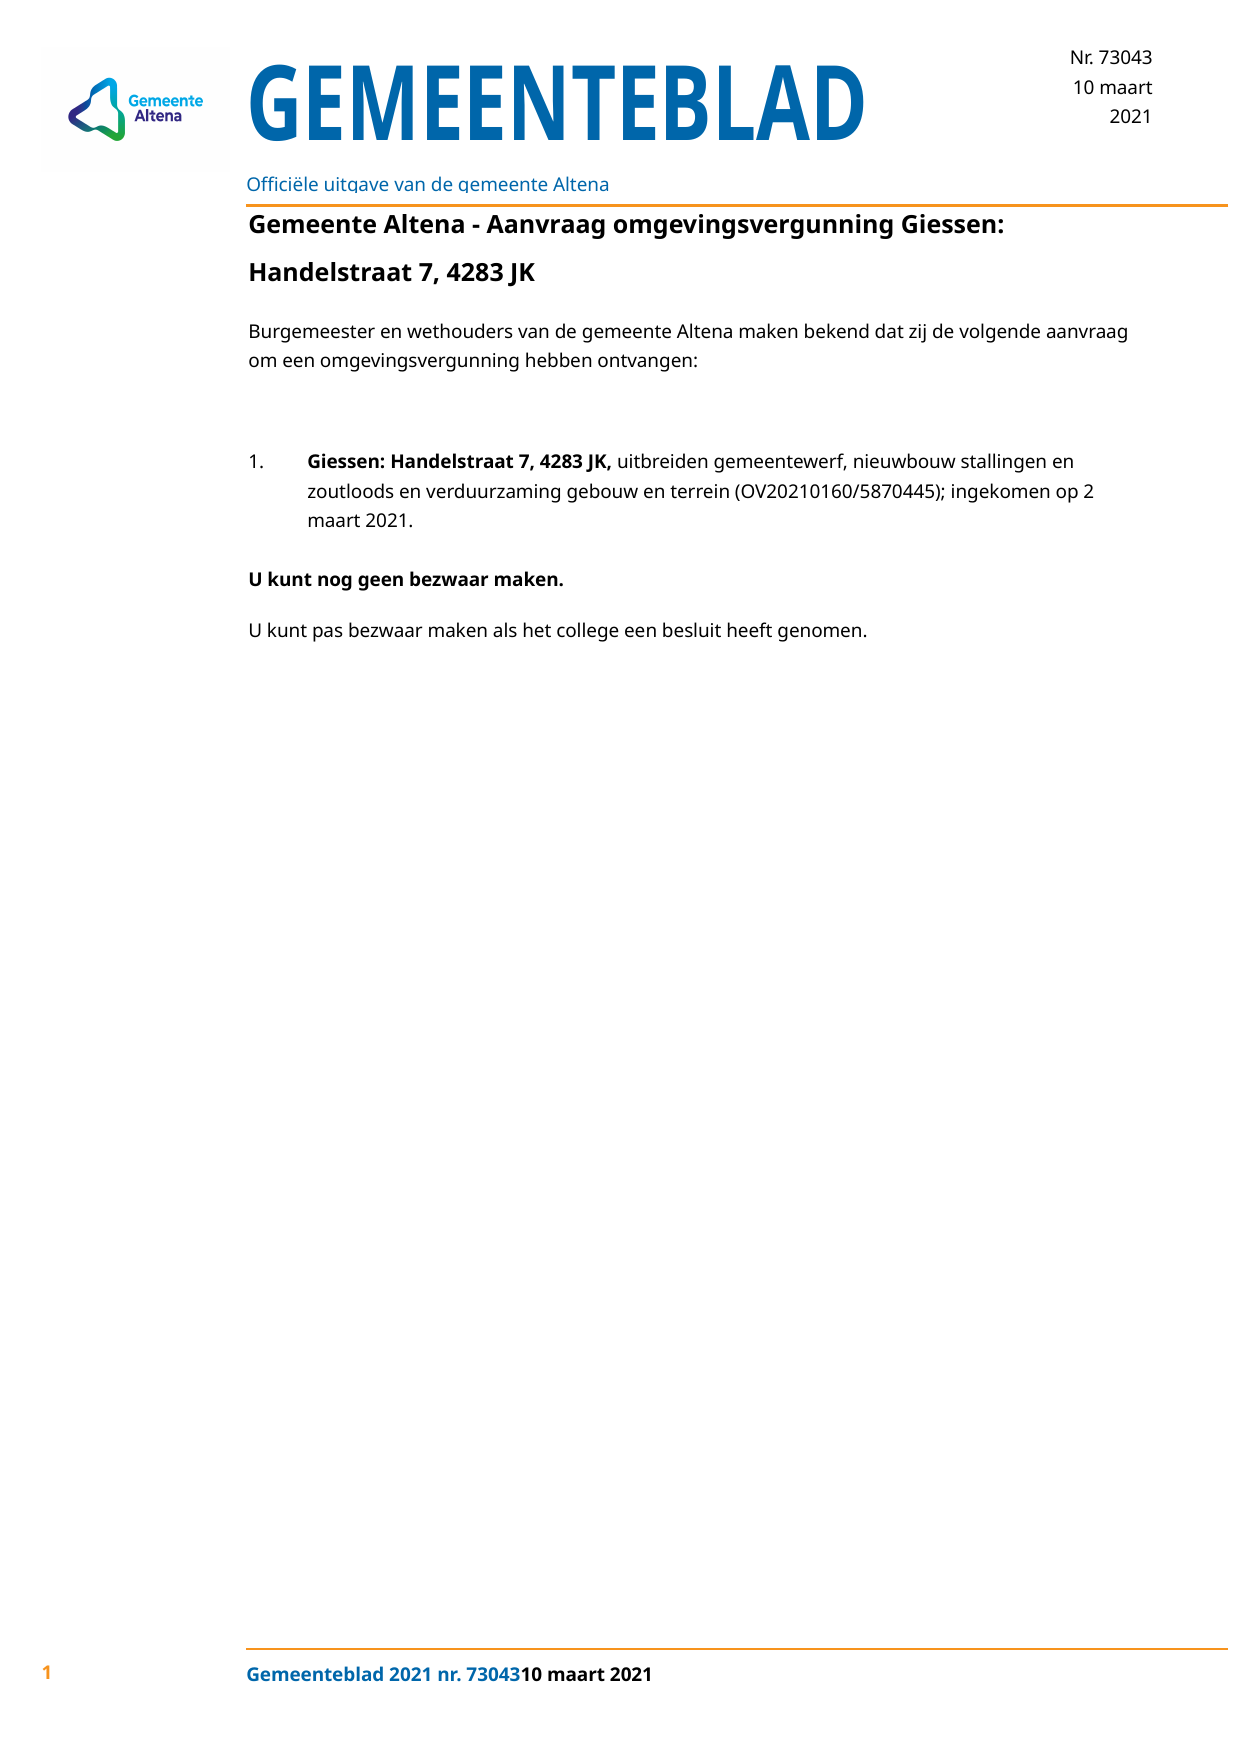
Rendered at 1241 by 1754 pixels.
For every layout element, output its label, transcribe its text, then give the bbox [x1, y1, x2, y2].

picture [41, 47, 231, 172]
list Giessen: Handelstraat 7, 4283 JK, uitbreiden gemeentewerf, nieuwbouw stallingen en zoutloods en verduurzaming gebouw en terrein (OV20210160/5870445); ingekomen op 2 maart 2021. [248, 448, 1152, 533]
text Gemeente Altena - Aanvraag omgevingsvergunning Giessen: Handelstraat 7, 4283 JK [248, 207, 1152, 288]
text U kunt nog geen bezwaar maken. [248, 567, 1152, 592]
text Burgemeester en wethouders van de gemeente Altena maken bekend dat zij de volgende aanvraag om een omgevingsvergunning hebben ontvangen: [248, 318, 1152, 373]
text U kunt pas bezwaar maken als het college een besluit heeft genomen. [248, 617, 1152, 643]
